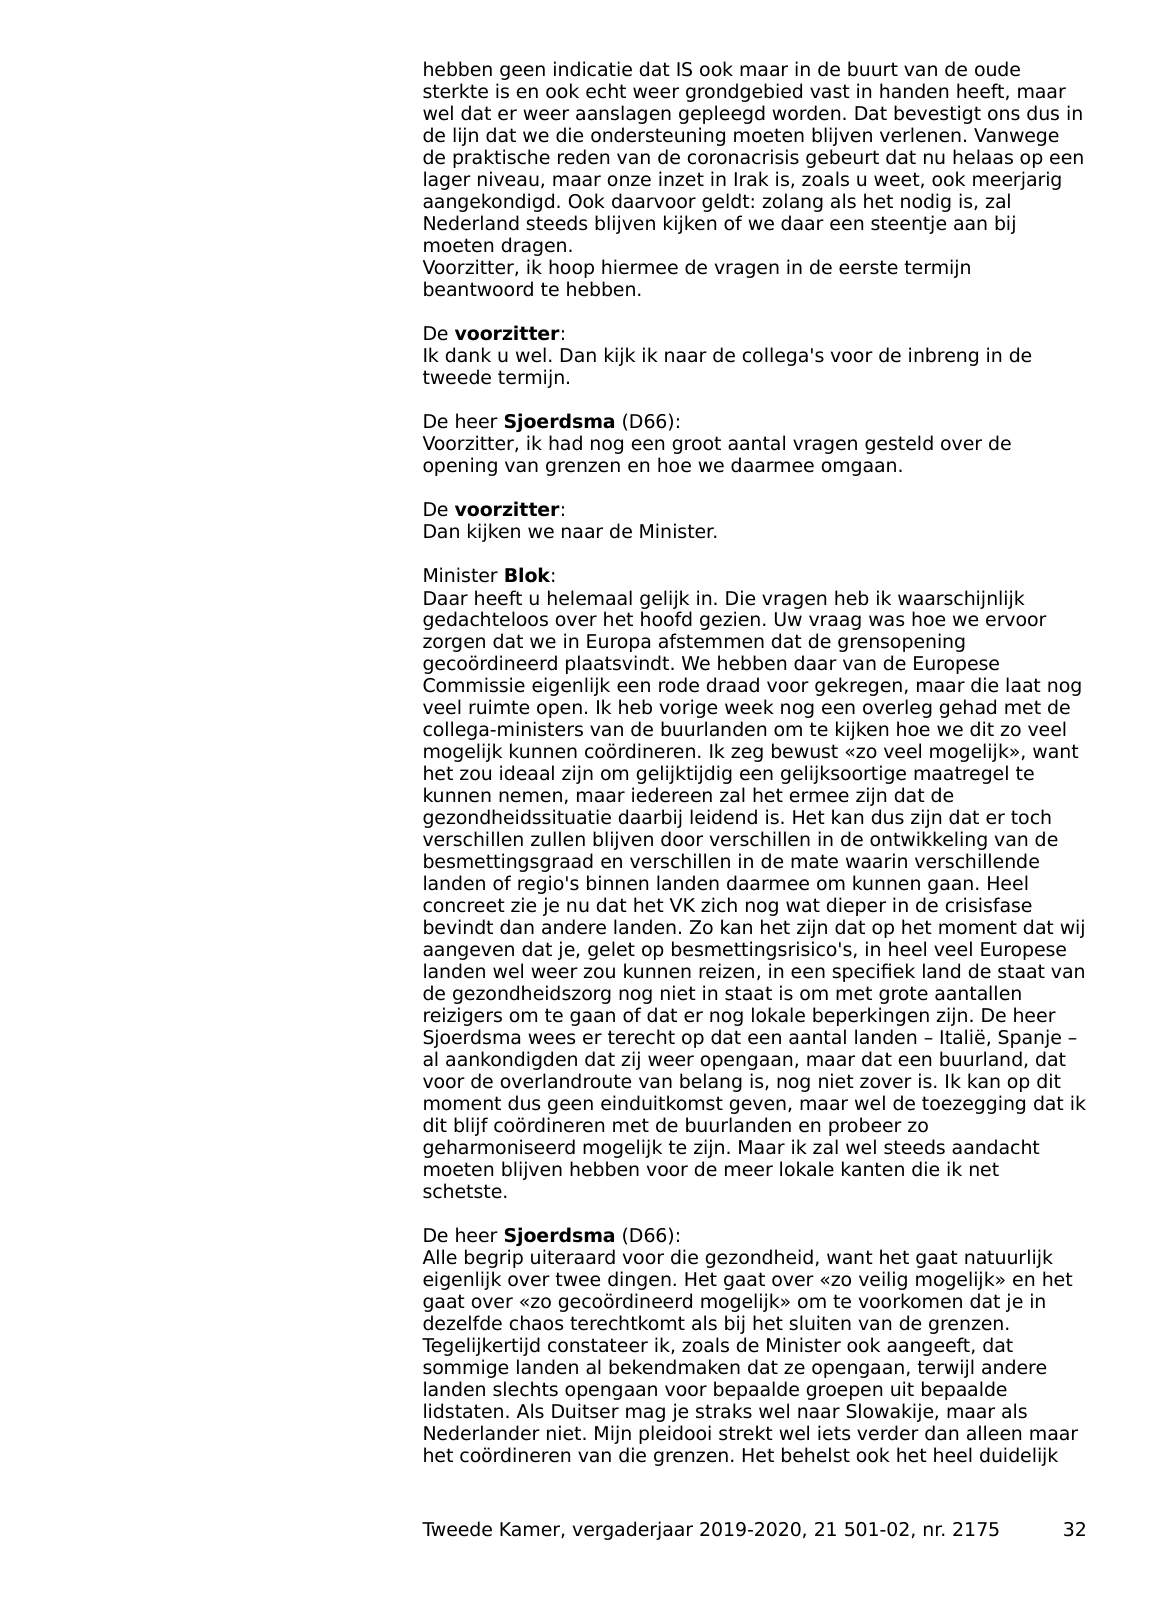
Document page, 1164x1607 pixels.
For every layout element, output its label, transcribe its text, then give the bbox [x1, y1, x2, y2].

text De voorzitter: [422, 499, 1087, 521]
text Dan kijken we naar de Minister. [422, 521, 1087, 543]
text Voorzitter, ik hoop hiermee de vragen in de eerste termijn beantwoord te hebben. [422, 257, 1087, 301]
text hebben geen indicatie dat IS ook maar in de buurt van de oude sterkte is en ook echt weer grondgebied vast in handen heeft, maar wel dat er weer aanslagen gepleegd worden. Dat bevestigt ons dus in de lijn dat we die ondersteuning moeten blijven verlenen. Vanwege de praktische reden van de coronacrisis gebeurt dat nu helaas op een lager niveau, maar onze inzet in Irak is, zoals u weet, ook meerjarig aangekondigd. Ook daarvoor geldt: zolang als het nodig is, zal Nederland steeds blijven kijken of we daar een steentje aan bij moeten dragen. [422, 59, 1087, 257]
text De heer Sjoerdsma (D66): [422, 1225, 1087, 1247]
text De heer Sjoerdsma (D66): [422, 411, 1087, 433]
text Daar heeft u helemaal gelijk in. Die vragen heb ik waarschijnlijk gedachteloos over het hoofd gezien. Uw vraag was hoe we ervoor zorgen dat we in Europa afstemmen dat de grensopening gecoördineerd plaatsvindt. We hebben daar van de Europese Commissie eigenlijk een rode draad voor gekregen, maar die laat nog veel ruimte open. Ik heb vorige week nog een overleg gehad met de collega-ministers van de buurlanden om te kijken hoe we dit zo veel mogelijk kunnen coördineren. Ik zeg bewust «zo veel mogelijk», want het zou ideaal zijn om gelijktijdig een gelijksoortige maatregel te kunnen nemen, maar iedereen zal het ermee zijn dat de gezondheidssituatie daarbij leidend is. Het kan dus zijn dat er toch verschillen zullen blijven door verschillen in de ontwikkeling van de besmettingsgraad en verschillen in de mate waarin verschillende landen of regio's binnen landen daarmee om kunnen gaan. Heel concreet zie je nu dat het VK zich nog wat dieper in de crisisfase bevindt dan andere landen. Zo kan het zijn dat op het moment dat wij aangeven dat je, gelet op besmettingsrisico's, in heel veel Europese landen wel weer zou kunnen reizen, in een specifiek land de staat van de gezondheidszorg nog niet in staat is om met grote aantallen reizigers om te gaan of dat er nog lokale beperkingen zijn. De heer Sjoerdsma wees er terecht op dat een aantal landen – Italië, Spanje – al aankondigden dat zij weer opengaan, maar dat een buurland, dat voor de overlandroute van belang is, nog niet zover is. Ik kan op dit moment dus geen einduitkomst geven, maar wel de toezegging dat ik dit blijf coördineren met de buurlanden en probeer zo geharmoniseerd mogelijk te zijn. Maar ik zal wel steeds aandacht moeten blijven hebben voor de meer lokale kanten die ik net schetste. [422, 587, 1087, 1203]
text Ik dank u wel. Dan kijk ik naar de collega's voor de inbreng in de tweede termijn. [422, 345, 1087, 389]
text Voorzitter, ik had nog een groot aantal vragen gesteld over de opening van grenzen en hoe we daarmee omgaan. [422, 433, 1087, 477]
text Alle begrip uiteraard voor die gezondheid, want het gaat natuurlijk eigenlijk over twee dingen. Het gaat over «zo veilig mogelijk» en het gaat over «zo gecoördineerd mogelijk» om te voorkomen dat je in dezelfde chaos terechtkomt als bij het sluiten van de grenzen. Tegelijkertijd constateer ik, zoals de Minister ook aangeeft, dat sommige landen al bekendmaken dat ze opengaan, terwijl andere landen slechts opengaan voor bepaalde groepen uit bepaalde lidstaten. Als Duitser mag je straks wel naar Slowakije, maar als Nederlander niet. Mijn pleidooi strekt wel iets verder dan alleen maar het coördineren van die grenzen. Het behelst ook het heel duidelijk [422, 1247, 1087, 1467]
text Minister Blok: [422, 565, 1087, 587]
text De voorzitter: [422, 323, 1087, 345]
